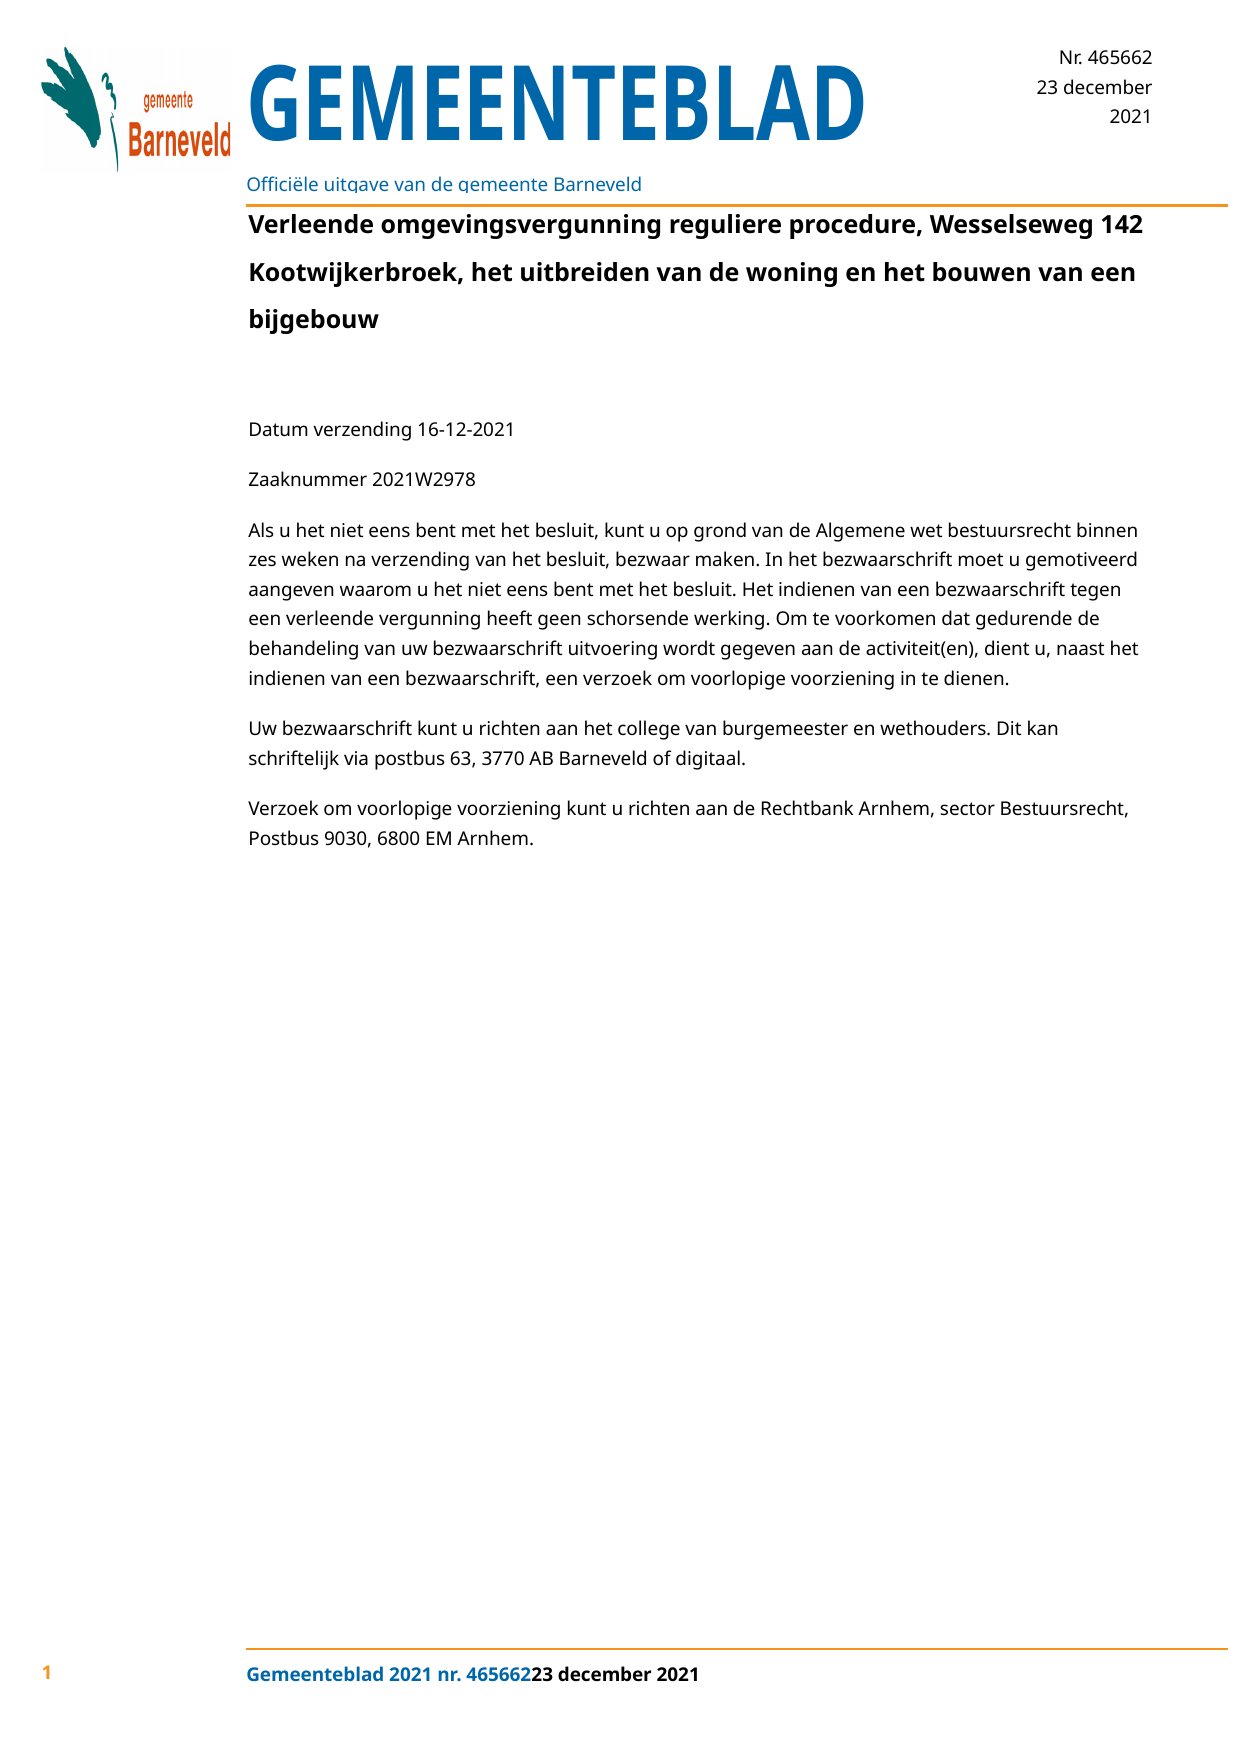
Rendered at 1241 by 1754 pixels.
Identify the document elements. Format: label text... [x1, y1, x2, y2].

text Datum verzending 16-12-2021 [248, 416, 1152, 442]
text Als u het niet eens bent met het besluit, kunt u op grond van de Algemene wet bestuursrecht binnen zes weken na verzending van het besluit, bezwaar maken. In het bezwaarschrift moet u gemotiveerd aangeven waarom u het niet eens bent met het besluit. Het indienen van een bezwaarschrift tegen een verleende vergunning heeft geen schorsende werking. Om te voorkomen dat gedurende de behandeling van uw bezwaarschrift uitvoering wordt gegeven aan de activiteit(en), dient u, naast het indienen van een bezwaarschrift, een verzoek om voorlopige voorziening in te dienen. [248, 517, 1152, 690]
text Verleende omgevingsvergunning reguliere procedure, Wesselseweg 142 Kootwijkerbroek, het uitbreiden van de woning en het bouwen van een bijgebouw [248, 207, 1152, 336]
text Verzoek om voorlopige voorziening kunt u richten aan de Rechtbank Arnhem, sector Bestuursrecht, Postbus 9030, 6800 EM Arnhem. [248, 795, 1152, 850]
text Zaaknummer 2021W2978 [248, 466, 1152, 492]
picture [41, 47, 231, 172]
text Uw bezwaarschrift kunt u richten aan het college van burgemeester en wethouders. Dit kan schriftelijk via postbus 63, 3770 AB Barneveld of digitaal. [248, 715, 1152, 770]
